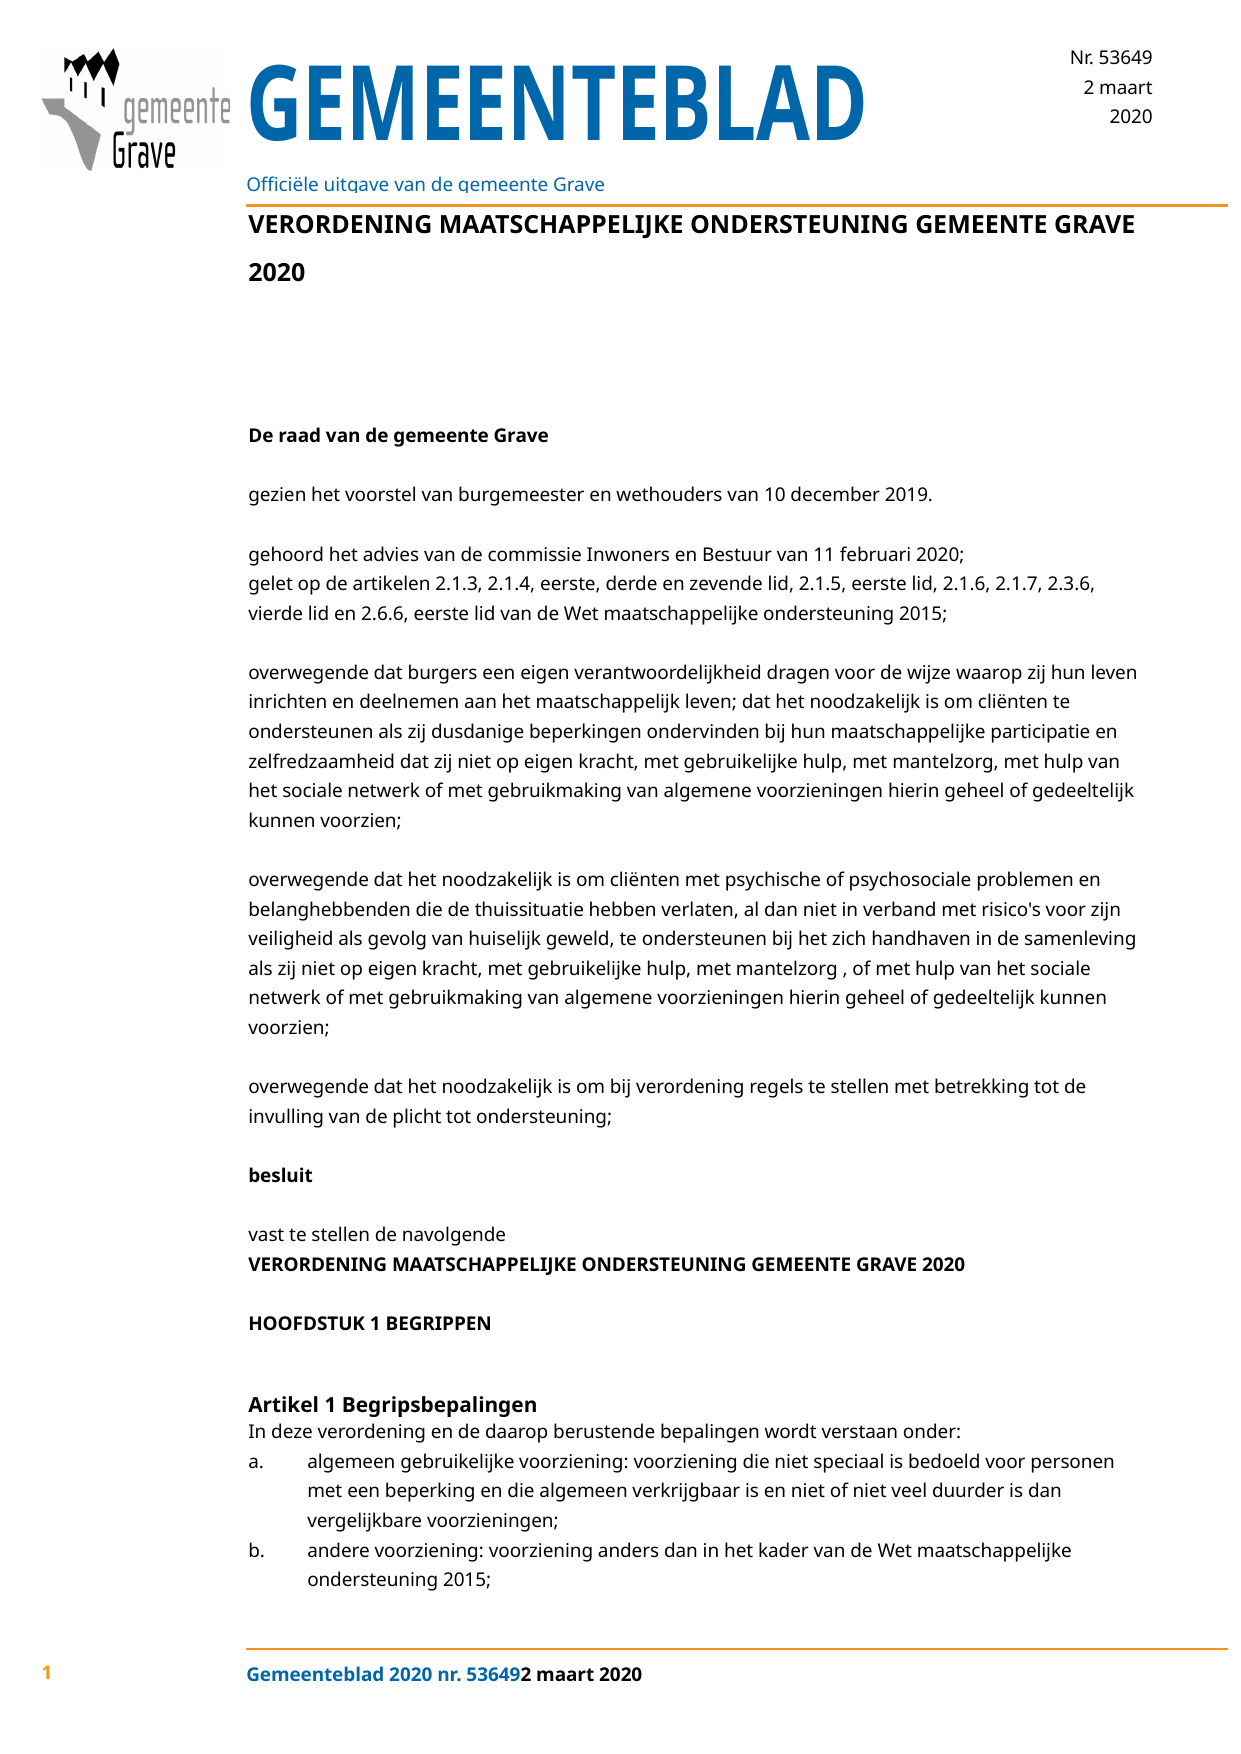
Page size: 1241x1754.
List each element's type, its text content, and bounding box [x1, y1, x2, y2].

text De raad van de gemeente Grave [248, 422, 1152, 448]
text In deze verordening en de daarop berustende bepalingen wordt verstaan onder: [248, 1418, 1152, 1444]
text VERORDENING MAATSCHAPPELIJKE ONDERSTEUNING GEMEENTE GRAVE 2020 [248, 1251, 1152, 1277]
list algemeen gebruikelijke voorziening: voorziening die niet speciaal is bedoeld voor personen met een beperking en die algemeen verkrijgbaar is en niet of niet veel duurder is dan vergelijkbare voorzieningen; [248, 1448, 1152, 1533]
text HOOFDSTUK 1 BEGRIPPEN [248, 1310, 1152, 1336]
list andere voorziening: voorziening anders dan in het kader van de Wet maatschappelijke ondersteuning 2015; [248, 1537, 1152, 1592]
picture [41, 47, 231, 172]
text gelet op de artikelen 2.1.3, 2.1.4, eerste, derde en zevende lid, 2.1.5, eerste lid, 2.1.6, 2.1.7, 2.3.6, vierde lid en 2.6.6, eerste lid van de Wet maatschappelijke ondersteuning 2015; [248, 570, 1152, 626]
text Artikel 1 Begripsbepalingen [248, 1390, 1152, 1418]
text overwegende dat het noodzakelijk is om cliënten met psychische of psychosociale problemen en belanghebbenden die de thuissituatie hebben verlaten, al dan niet in verband met risico's voor zijn veiligheid als gevolg van huiselijk geweld, te ondersteunen bij het zich handhaven in de samenleving als zij niet op eigen kracht, met gebruikelijke hulp, met mantelzorg , of met hulp van het sociale netwerk of met gebruikmaking van algemene voorzieningen hierin geheel of gedeeltelijk kunnen voorzien; [248, 866, 1152, 1040]
text besluit [248, 1162, 1152, 1188]
text gezien het voorstel van burgemeester en wethouders van 10 december 2019. [248, 482, 1152, 507]
text VERORDENING MAATSCHAPPELIJKE ONDERSTEUNING GEMEENTE GRAVE 2020 [248, 207, 1152, 288]
text gehoord het advies van de commissie Inwoners en Bestuur van 11 februari 2020; [248, 541, 1152, 567]
text vast te stellen de navolgende [248, 1221, 1152, 1247]
text overwegende dat burgers een eigen verantwoordelijkheid dragen voor de wijze waarop zij hun leven inrichten en deelnemen aan het maatschappelijk leven; dat het noodzakelijk is om cliënten te ondersteunen als zij dusdanige beperkingen ondervinden bij hun maatschappelijke participatie en zelfredzaamheid dat zij niet op eigen kracht, met gebruikelijke hulp, met mantelzorg, met hulp van het sociale netwerk of met gebruikmaking van algemene voorzieningen hierin geheel of gedeeltelijk kunnen voorzien; [248, 659, 1152, 833]
text overwegende dat het noodzakelijk is om bij verordening regels te stellen met betrekking tot de invulling van de plicht tot ondersteuning; [248, 1073, 1152, 1129]
